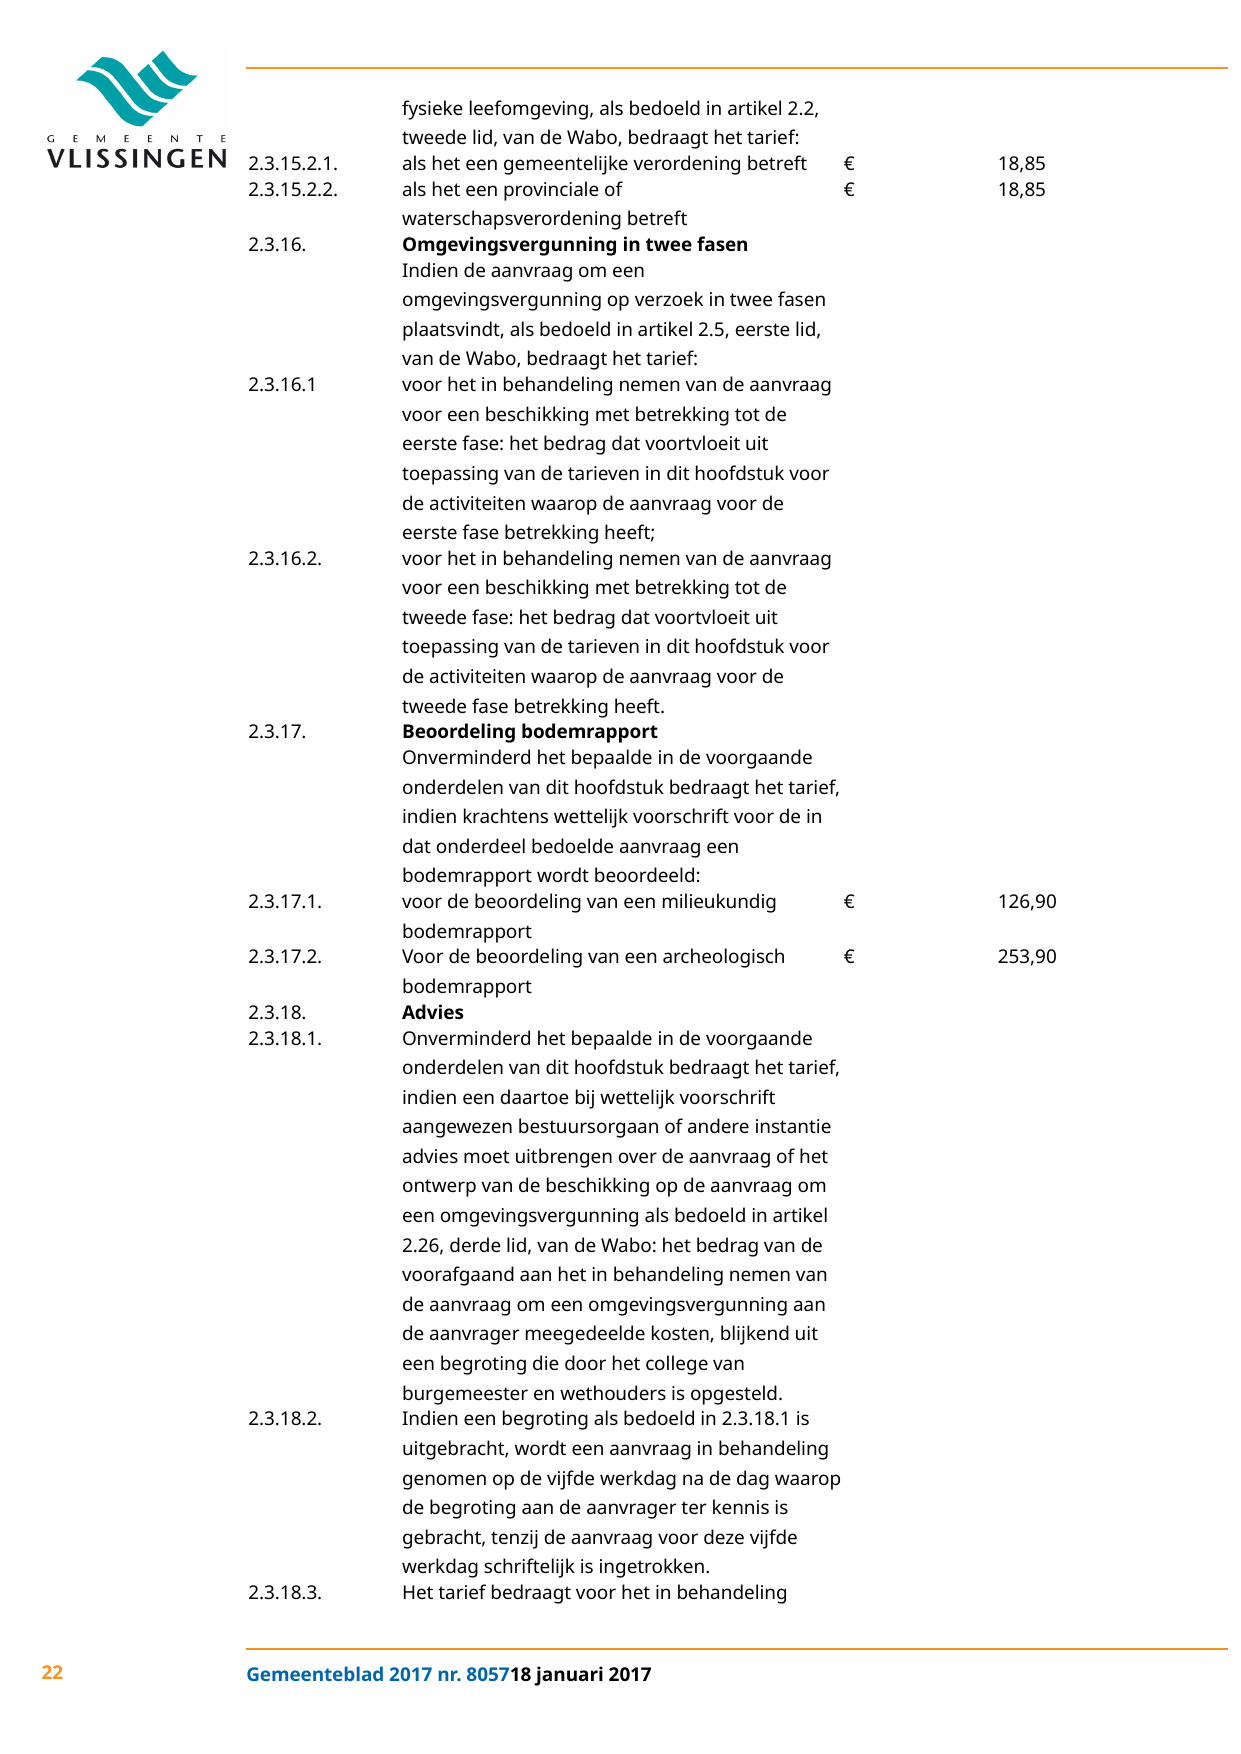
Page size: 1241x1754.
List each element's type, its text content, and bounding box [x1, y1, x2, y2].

table_cell 2.3.17.1. [248, 889, 402, 944]
table_cell voor de beoordeling van een milieukundig bodemrapport [402, 889, 844, 944]
table_cell 2.3.18.2. [248, 1406, 402, 1579]
table_cell 2.3.18. [248, 999, 402, 1025]
table_cell € [844, 944, 998, 999]
table_cell [844, 545, 998, 719]
table_cell 2.3.16.2. [248, 545, 402, 719]
table_cell 2.3.15.2.2. [248, 176, 402, 231]
table_cell Onverminderd het bepaalde in de voorgaande onderdelen van dit hoofdstuk bedraagt het tarief, indien krachtens wettelijk voorschrift voor de in dat onderdeel bedoelde aanvraag een bodemrapport wordt beoordeeld: [402, 744, 844, 888]
table_cell [844, 744, 998, 888]
table_cell Indien een begroting als bedoeld in 2.3.18.1 is uitgebracht, wordt een aanvraag in behandeling genomen op de vijfde werkdag na de dag waarop de begroting aan de aanvrager ter kennis is gebracht, tenzij de aanvraag voor deze vijfde werkdag schriftelijk is ingetrokken. [402, 1406, 844, 1579]
table_cell 2.3.15.2.1. [248, 150, 402, 176]
table_cell [998, 744, 1152, 888]
table_cell fysieke leefomgeving, als bedoeld in artikel 2.2, tweede lid, van de Wabo, bedraagt het tarief: [402, 95, 844, 150]
table_cell Omgevingsvergunning in twee fasen [402, 231, 844, 257]
table_cell [998, 545, 1152, 719]
table_cell [844, 257, 998, 371]
table_cell 2.3.17. [248, 719, 402, 744]
table_cell € [844, 889, 998, 944]
table_cell [998, 1406, 1152, 1579]
table_cell [844, 371, 998, 545]
table_cell 2.3.18.1. [248, 1025, 402, 1406]
table_cell [248, 257, 402, 371]
table_cell als het een gemeentelijke verordening betreft [402, 150, 844, 176]
table_cell [248, 95, 402, 150]
table_cell 2.3.18.3. [248, 1579, 402, 1605]
table_cell Indien de aanvraag om een omgevingsvergunning op verzoek in twee fasen plaatsvindt, als bedoeld in artikel 2.5, eerste lid, van de Wabo, bedraagt het tarief: [402, 257, 844, 371]
table_cell 2.3.16. [248, 231, 402, 257]
table_cell Advies [402, 999, 844, 1025]
table_cell voor het in behandeling nemen van de aanvraag voor een beschikking met betrekking tot de eerste fase: het bedrag dat voortvloeit uit toepassing van de tarieven in dit hoofdstuk voor de activiteiten waarop de aanvraag voor de eerste fase betrekking heeft; [402, 371, 844, 545]
picture [41, 47, 231, 172]
table_cell [844, 95, 998, 150]
table_cell Voor de beoordeling van een archeologisch bodemrapport [402, 944, 844, 999]
table_cell 18,85 [998, 150, 1152, 176]
table_cell 18,85 [998, 176, 1152, 231]
table_cell als het een provinciale of waterschapsverordening betreft [402, 176, 844, 231]
table_cell [248, 744, 402, 888]
table_cell [998, 257, 1152, 371]
table_cell voor het in behandeling nemen van de aanvraag voor een beschikking met betrekking tot de tweede fase: het bedrag dat voortvloeit uit toepassing van de tarieven in dit hoofdstuk voor de activiteiten waarop de aanvraag voor de tweede fase betrekking heeft. [402, 545, 844, 719]
table_cell [998, 1025, 1152, 1406]
table_cell [844, 1579, 998, 1605]
table_cell [998, 231, 1152, 257]
table_cell € [844, 176, 998, 231]
table_cell Beoordeling bodemrapport [402, 719, 844, 744]
table_cell 126,90 [998, 889, 1152, 944]
table_cell 253,90 [998, 944, 1152, 999]
table_cell [998, 999, 1152, 1025]
table_cell [844, 999, 998, 1025]
table_cell [998, 95, 1152, 150]
table_cell [998, 1579, 1152, 1605]
table_cell [844, 1025, 998, 1406]
table_cell [844, 231, 998, 257]
table_cell € [844, 150, 998, 176]
table_cell 2.3.17.2. [248, 944, 402, 999]
table_cell [998, 719, 1152, 744]
table_cell 2.3.16.1 [248, 371, 402, 545]
table_cell [844, 719, 998, 744]
table_cell [998, 371, 1152, 545]
table_cell [844, 1406, 998, 1579]
table_cell Onverminderd het bepaalde in de voorgaande onderdelen van dit hoofdstuk bedraagt het tarief, indien een daartoe bij wettelijk voorschrift aangewezen bestuursorgaan of andere instantie advies moet uitbrengen over de aanvraag of het ontwerp van de beschikking op de aanvraag om een omgevingsvergunning als bedoeld in artikel 2.26, derde lid, van de Wabo: het bedrag van de voorafgaand aan het in behandeling nemen van de aanvraag om een omgevingsvergunning aan de aanvrager meegedeelde kosten, blijkend uit een begroting die door het college van burgemeester en wethouders is opgesteld. [402, 1025, 844, 1406]
table_cell Het tarief bedraagt voor het in behandeling [402, 1579, 844, 1605]
